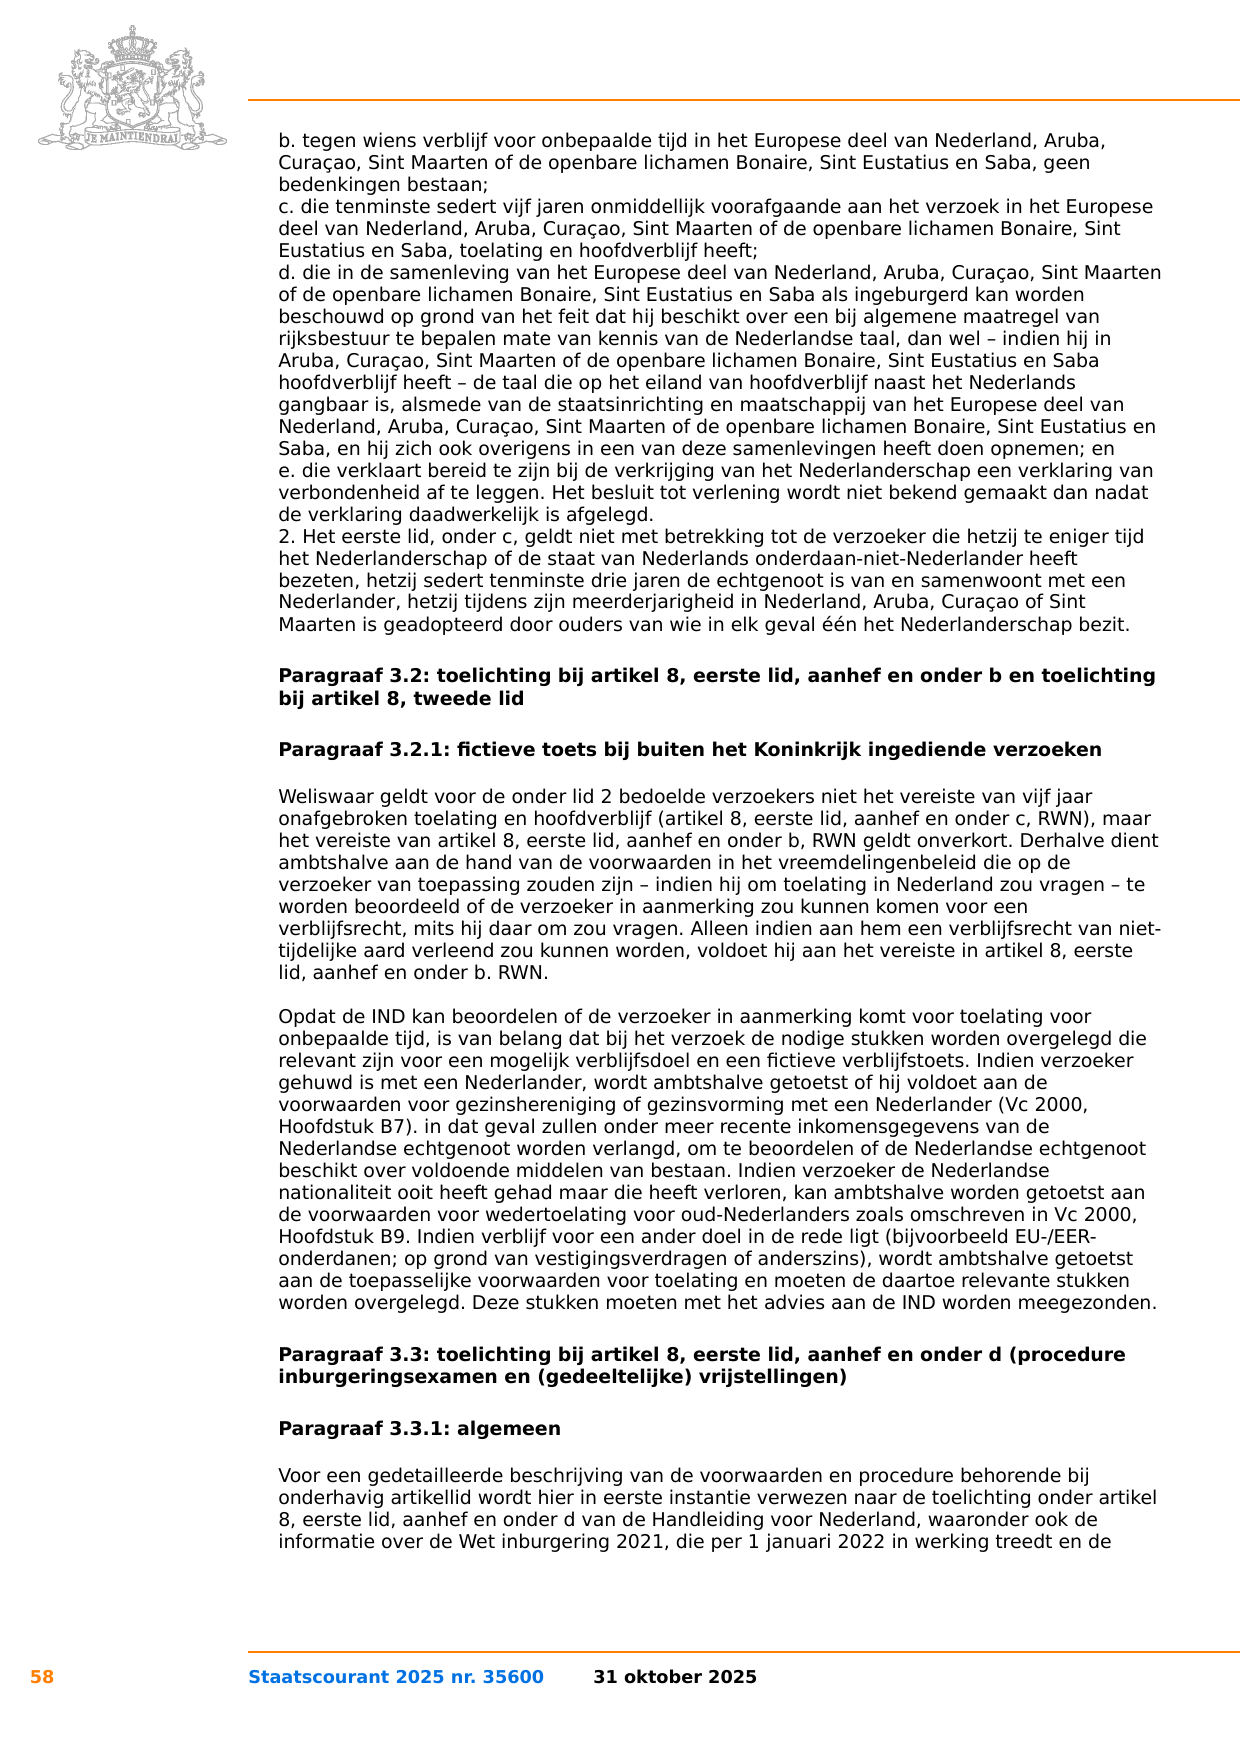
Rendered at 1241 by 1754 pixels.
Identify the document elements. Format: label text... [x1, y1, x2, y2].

text c. die tenminste sedert vijf jaren onmiddellijk voorafgaande aan het verzoek in het Europese deel van Nederland, Aruba, Curaçao, Sint Maarten of de openbare lichamen Bonaire, Sint Eustatius en Saba, toelating en hoofdverblijf heeft; [278, 196, 1163, 262]
text b. tegen wiens verblijf voor onbepaalde tijd in het Europese deel van Nederland, Aruba, Curaçao, Sint Maarten of de openbare lichamen Bonaire, Sint Eustatius en Saba, geen bedenkingen bestaan; [278, 130, 1163, 196]
text 2. Het eerste lid, onder c, geldt niet met betrekking tot de verzoeker die hetzij te eniger tijd het Nederlanderschap of de staat van Nederlands onderdaan-niet-Nederlander heeft bezeten, hetzij sedert tenminste drie jaren de echtgenoot is van en samenwoont met een Nederlander, hetzij tijdens zijn meerderjarigheid in Nederland, Aruba, Curaçao of Sint Maarten is geadopteerd door ouders van wie in elk geval één het Nederlanderschap bezit. [278, 526, 1163, 635]
subtitle Paragraaf 3.3: toelichting bij artikel 8, eerste lid, aanhef en onder d (procedure inburgeringsexamen en (gedeeltelijke) vrijstellingen) [278, 1344, 1163, 1388]
text Weliswaar geldt voor de onder lid 2 bedoelde verzoekers niet het vereiste van vijf jaar onafgebroken toelating en hoofdverblijf (artikel 8, eerste lid, aanhef en onder c, RWN), maar het vereiste van artikel 8, eerste lid, aanhef en onder b, RWN geldt onverkort. Derhalve dient ambtshalve aan de hand van de voorwaarden in het vreemdelingenbeleid die op de verzoeker van toepassing zouden zijn – indien hij om toelating in Nederland zou vragen – te worden beoordeeld of de verzoeker in aanmerking zou kunnen komen voor een verblijfsrecht, mits hij daar om zou vragen. Alleen indien aan hem een verblijfsrecht van niet-tijdelijke aard verleend zou kunnen worden, voldoet hij aan het vereiste in artikel 8, eerste lid, aanhef en onder b. RWN. [278, 786, 1163, 984]
text d. die in de samenleving van het Europese deel van Nederland, Aruba, Curaçao, Sint Maarten of de openbare lichamen Bonaire, Sint Eustatius en Saba als ingeburgerd kan worden beschouwd op grond van het feit dat hij beschikt over een bij algemene maatregel van rijksbestuur te bepalen mate van kennis van de Nederlandse taal, dan wel – indien hij in Aruba, Curaçao, Sint Maarten of de openbare lichamen Bonaire, Sint Eustatius en Saba hoofdverblijf heeft – de taal die op het eiland van hoofdverblijf naast het Nederlands gangbaar is, alsmede van de staatsinrichting en maatschappij van het Europese deel van Nederland, Aruba, Curaçao, Sint Maarten of de openbare lichamen Bonaire, Sint Eustatius en Saba, en hij zich ook overigens in een van deze samenlevingen heeft doen opnemen; en [278, 262, 1163, 459]
text e. die verklaart bereid te zijn bij de verkrijging van het Nederlanderschap een verklaring van verbondenheid af te leggen. Het besluit tot verlening wordt niet bekend gemaakt dan nadat de verklaring daadwerkelijk is afgelegd. [278, 459, 1163, 526]
text Voor een gedetailleerde beschrijving van de voorwaarden en procedure behorende bij onderhavig artikellid wordt hier in eerste instantie verwezen naar de toelichting onder artikel 8, eerste lid, aanhef en onder d van de Handleiding voor Nederland, waaronder ook de informatie over de Wet inburgering 2021, die per 1 januari 2022 in werking treedt en de [278, 1465, 1163, 1553]
subtitle Paragraaf 3.2: toelichting bij artikel 8, eerste lid, aanhef en onder b en toelichting bij artikel 8, tweede lid [278, 665, 1163, 709]
subtitle Paragraaf 3.3.1: algemeen [278, 1418, 1163, 1440]
subtitle Paragraaf 3.2.1: fictieve toets bij buiten het Koninkrijk ingediende verzoeken [278, 739, 1163, 761]
text Opdat de IND kan beoordelen of de verzoeker in aanmerking komt voor toelating voor onbepaalde tijd, is van belang dat bij het verzoek de nodige stukken worden overgelegd die relevant zijn voor een mogelijk verblijfsdoel en een fictieve verblijfstoets. Indien verzoeker gehuwd is met een Nederlander, wordt ambtshalve getoetst of hij voldoet aan de voorwaarden voor gezinshereniging of gezinsvorming met een Nederlander (Vc 2000, Hoofdstuk B7). in dat geval zullen onder meer recente inkomensgegevens van de Nederlandse echtgenoot worden verlangd, om te beoordelen of de Nederlandse echtgenoot beschikt over voldoende middelen van bestaan. Indien verzoeker de Nederlandse nationaliteit ooit heeft gehad maar die heeft verloren, kan ambtshalve worden getoetst aan de voorwaarden voor wedertoelating voor oud-Nederlanders zoals omschreven in Vc 2000, Hoofdstuk B9. Indien verblijf voor een ander doel in de rede ligt (bijvoorbeeld EU-/EER-onderdanen; op grond van vestigingsverdragen of anderszins), wordt ambtshalve getoetst aan de toepasselijke voorwaarden voor toelating en moeten de daartoe relevante stukken worden overgelegd. Deze stukken moeten met het advies aan de IND worden meegezonden. [278, 1006, 1163, 1314]
picture [38, 25, 227, 150]
